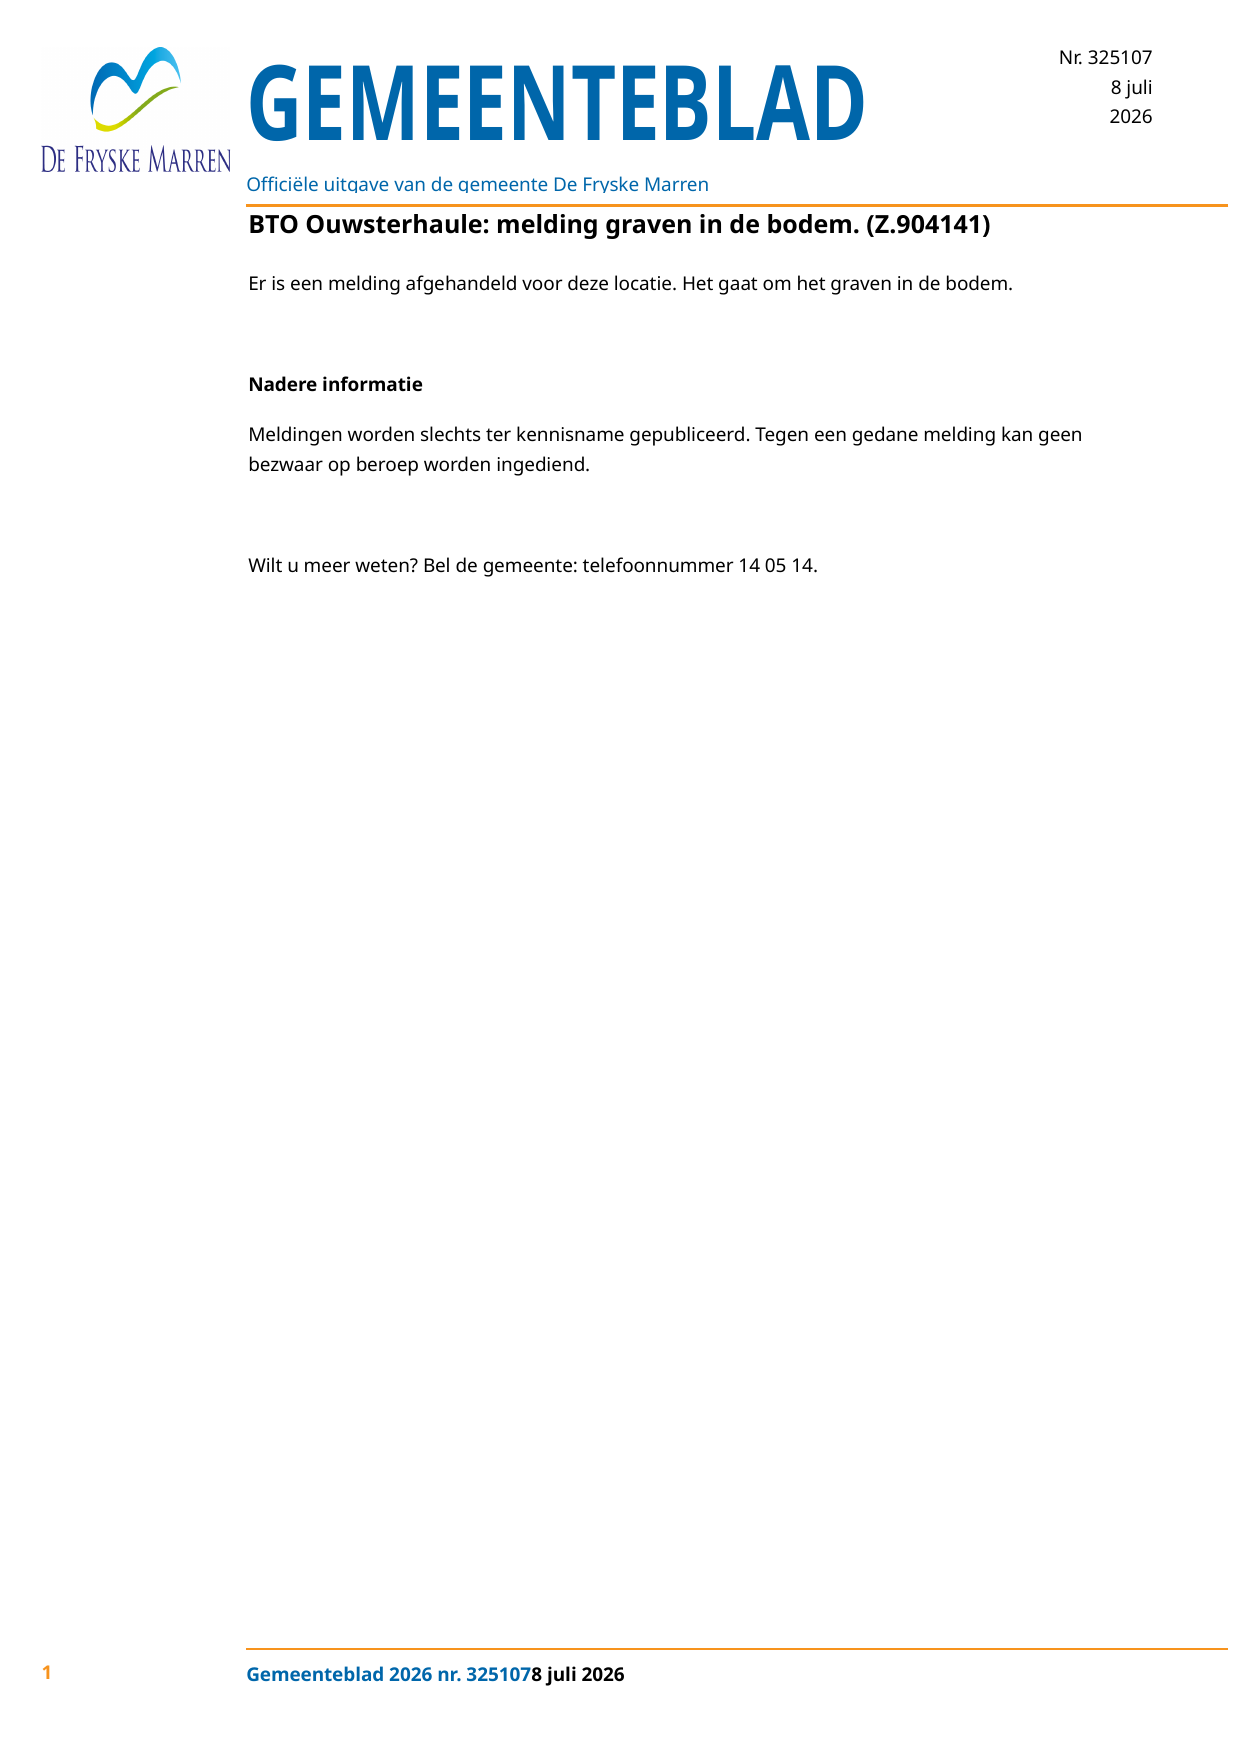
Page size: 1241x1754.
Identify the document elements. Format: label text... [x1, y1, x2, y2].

text Wilt u meer weten? Bel de gemeente: telefoonnummer 14 05 14. [248, 552, 1152, 578]
text BTO Ouwsterhaule: melding graven in de bodem. (Z.904141) [248, 207, 1152, 241]
text Nadere informatie [248, 371, 1152, 397]
picture [41, 47, 231, 172]
text Er is een melding afgehandeld voor deze locatie. Het gaat om het graven in de bodem. [248, 270, 1152, 296]
text Meldingen worden slechts ter kennisname gepubliceerd. Tegen een gedane melding kan geen bezwaar op beroep worden ingediend. [248, 422, 1152, 477]
